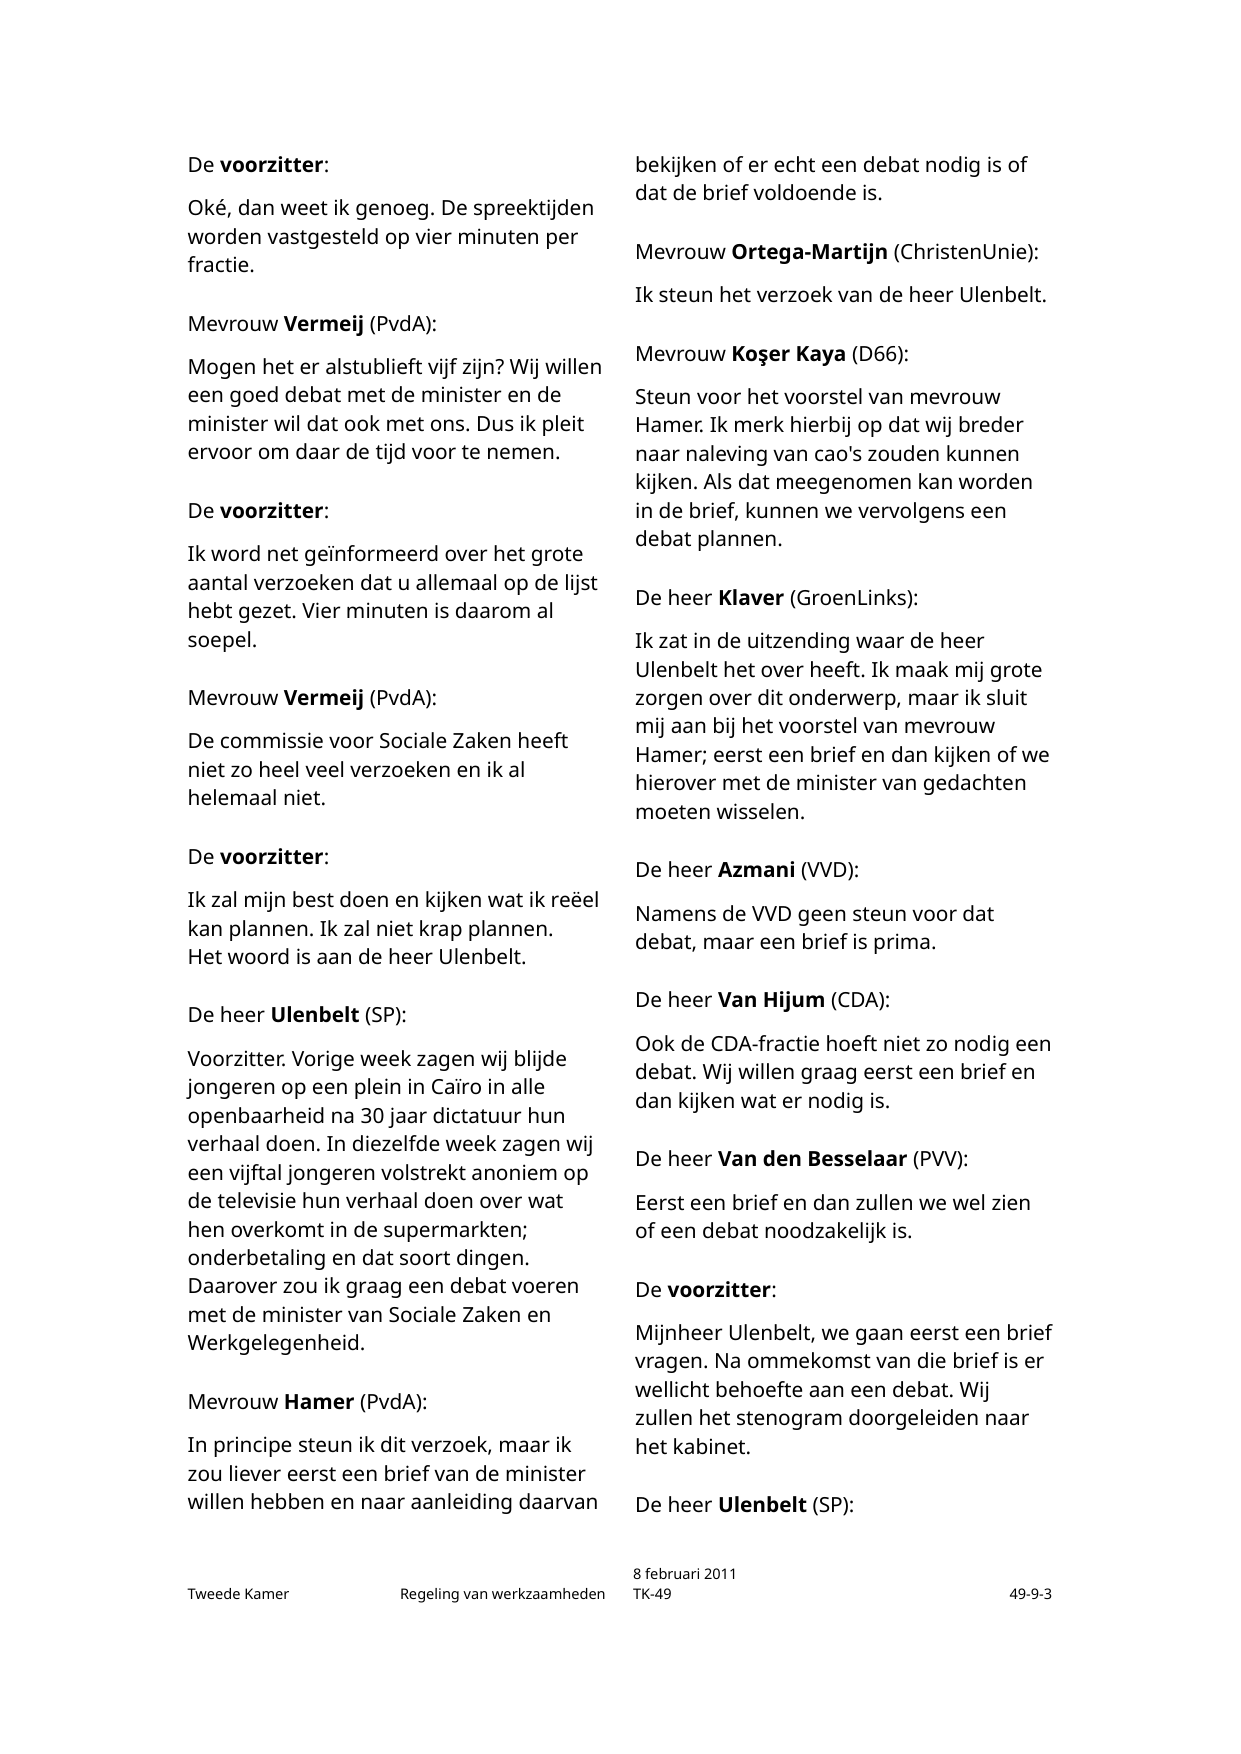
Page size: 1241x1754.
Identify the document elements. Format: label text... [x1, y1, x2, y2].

text Ik steun het verzoek van de heer Ulenbelt. [635, 280, 1053, 309]
text Mevrouw Ortega-Martijn (ChristenUnie): [635, 237, 1053, 265]
text De heer Azmani (VVD): [635, 855, 1053, 884]
text Mevrouw Vermeij (PvdA): [187, 309, 605, 337]
text Het woord is aan de heer Ulenbelt. [187, 942, 605, 971]
text Steun voor het voorstel van mevrouw Hamer. Ik merk hierbij op dat wij breder naar naleving van cao's zouden kunnen kijken. Als dat meegenomen kan worden in de brief, kunnen we vervolgens een debat plannen. [635, 382, 1053, 553]
text Ik zat in de uitzending waar de heer Ulenbelt het over heeft. Ik maak mij grote zorgen over dit onderwerp, maar ik sluit mij aan bij het voorstel van mevrouw Hamer; eerst een brief en dan kijken of we hierover met de minister van gedachten moeten wisselen. [635, 626, 1053, 825]
text bekijken of er echt een debat nodig is of dat de brief voldoende is. [635, 150, 1053, 207]
text Oké, dan weet ik genoeg. De spreektijden worden vastgesteld op vier minuten per fractie. [187, 193, 605, 279]
text Mogen het er alstublieft vijf zijn? Wij willen een goed debat met de minister en de minister wil dat ook met ons. Dus ik pleit ervoor om daar de tijd voor te nemen. [187, 352, 605, 466]
text Namens de VVD geen steun voor dat debat, maar een brief is prima. [635, 899, 1053, 956]
text Mijnheer Ulenbelt, we gaan eerst een brief vragen. Na ommekomst van die brief is er wellicht behoefte aan een debat. Wij zullen het stenogram doorgeleiden naar het kabinet. [635, 1318, 1053, 1460]
text Ik word net geïnformeerd over het grote aantal verzoeken dat u allemaal op de lijst hebt gezet. Vier minuten is daarom al soepel. [187, 539, 605, 653]
text De heer Klaver (GroenLinks): [635, 583, 1053, 611]
text De voorzitter: [187, 842, 605, 870]
text De commissie voor Sociale Zaken heeft niet zo heel veel verzoeken en ik al helemaal niet. [187, 727, 605, 812]
text De voorzitter: [187, 496, 605, 524]
text Mevrouw Vermeij (PvdA): [187, 683, 605, 712]
text De voorzitter: [635, 1275, 1053, 1303]
text Ook de CDA-fractie hoeft niet zo nodig een debat. Wij willen graag eerst een brief en dan kijken wat er nodig is. [635, 1029, 1053, 1114]
text Mevrouw Koşer Kaya (D66): [635, 339, 1053, 367]
text De heer Van Hijum (CDA): [635, 986, 1053, 1014]
text De heer Ulenbelt (SP): [635, 1490, 1053, 1519]
text In principe steun ik dit verzoek, maar ik zou liever eerst een brief van de minister willen hebben en naar aanleiding daarvan [187, 1430, 605, 1516]
text Mevrouw Hamer (PvdA): [187, 1387, 605, 1415]
text De heer Ulenbelt (SP): [187, 1001, 605, 1029]
text De heer Van den Besselaar (PVV): [635, 1144, 1053, 1173]
text De voorzitter: [187, 150, 605, 178]
text Ik zal mijn best doen en kijken wat ik reëel kan plannen. Ik zal niet krap plannen. [187, 885, 605, 942]
text Voorzitter. Vorige week zagen wij blijde jongeren op een plein in Caïro in alle openbaarheid na 30 jaar dictatuur hun verhaal doen. In diezelfde week zagen wij een vijftal jongeren volstrekt anoniem op de televisie hun verhaal doen over wat hen overkomt in de supermarkten; onderbetaling en dat soort dingen. Daarover zou ik graag een debat voeren met de minister van Sociale Zaken en Werkgelegenheid. [187, 1044, 605, 1357]
text Eerst een brief en dan zullen we wel zien of een debat noodzakelijk is. [635, 1188, 1053, 1245]
